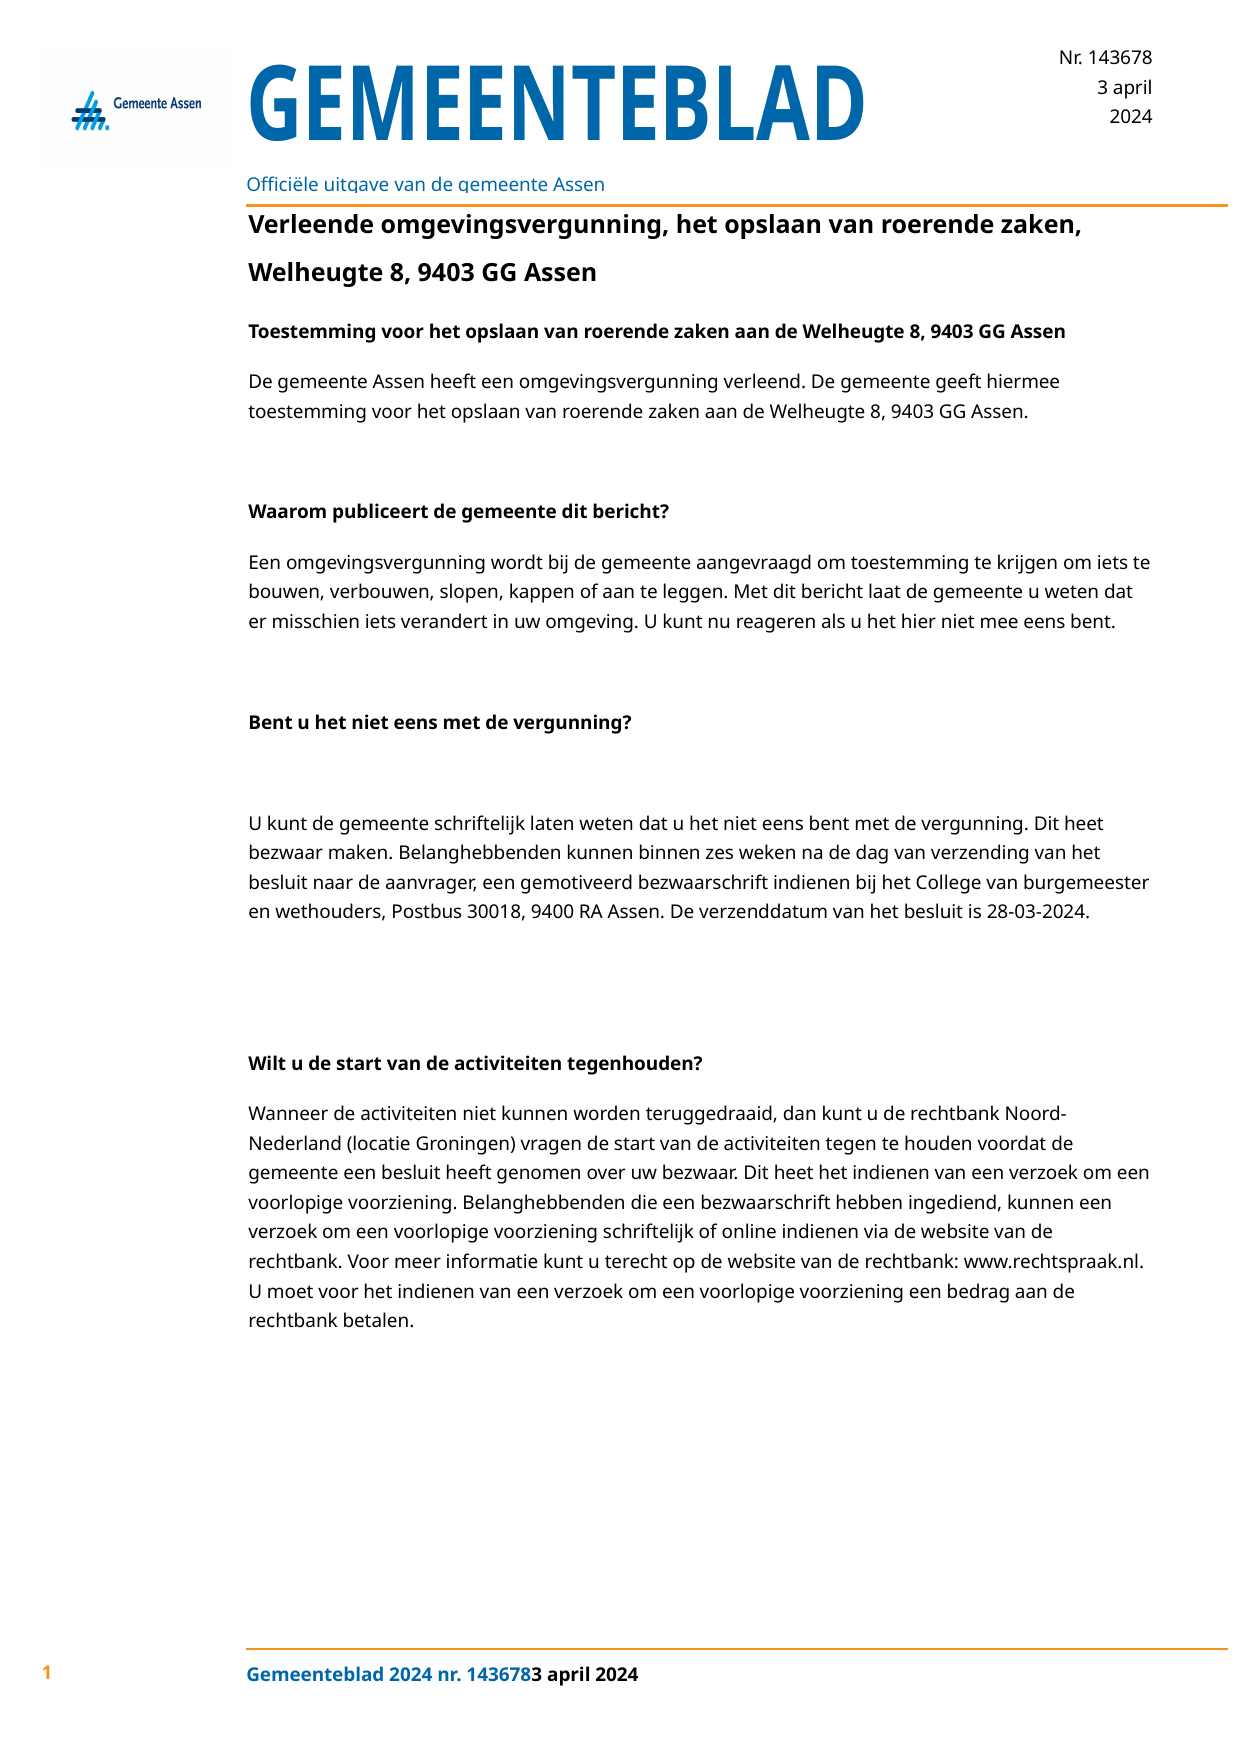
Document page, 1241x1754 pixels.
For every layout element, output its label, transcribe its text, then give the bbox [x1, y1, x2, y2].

picture [41, 47, 231, 172]
text Wilt u de start van de activiteiten tegenhouden? [248, 1050, 1152, 1076]
text U kunt de gemeente schriftelijk laten weten dat u het niet eens bent met de vergunning. Dit heet bezwaar maken. Belanghebbenden kunnen binnen zes weken na de dag van verzending van het besluit naar de aanvrager, een gemotiveerd bezwaarschrift indienen bij het College van burgemeester en wethouders, Postbus 30018, 9400 RA Assen. De verzenddatum van het besluit is 28-03-2024. [248, 810, 1152, 924]
text Een omgevingsvergunning wordt bij de gemeente aangevraagd om toestemming te krijgen om iets te bouwen, verbouwen, slopen, kappen of aan te leggen. Met dit bericht laat de gemeente u weten dat er misschien iets verandert in uw omgeving. U kunt nu reageren als u het hier niet mee eens bent. [248, 549, 1152, 634]
text Waarom publiceert de gemeente dit bericht? [248, 499, 1152, 524]
text Wanneer de activiteiten niet kunnen worden teruggedraaid, dan kunt u de rechtbank Noord-Nederland (locatie Groningen) vragen de start van de activiteiten tegen te houden voordat de gemeente een besluit heeft genomen over uw bezwaar. Dit heet het indienen van een verzoek om een voorlopige voorziening. Belanghebbenden die een bezwaarschrift hebben ingediend, kunnen een verzoek om een voorlopige voorziening schriftelijk of online indienen via de website van de rechtbank. Voor meer informatie kunt u terecht op de website van de rechtbank: www.rechtspraak.nl. U moet voor het indienen van een verzoek om een voorlopige voorziening een bedrag aan de rechtbank betalen. [248, 1100, 1152, 1333]
text De gemeente Assen heeft een omgevingsvergunning verleend. De gemeente geeft hiermee toestemming voor het opslaan van roerende zaken aan de Welheugte 8, 9403 GG Assen. [248, 368, 1152, 424]
text Verleende omgevingsvergunning, het opslaan van roerende zaken, Welheugte 8, 9403 GG Assen [248, 207, 1152, 288]
text Toestemming voor het opslaan van roerende zaken aan de Welheugte 8, 9403 GG Assen [248, 318, 1152, 344]
text Bent u het niet eens met de vergunning? [248, 709, 1152, 735]
